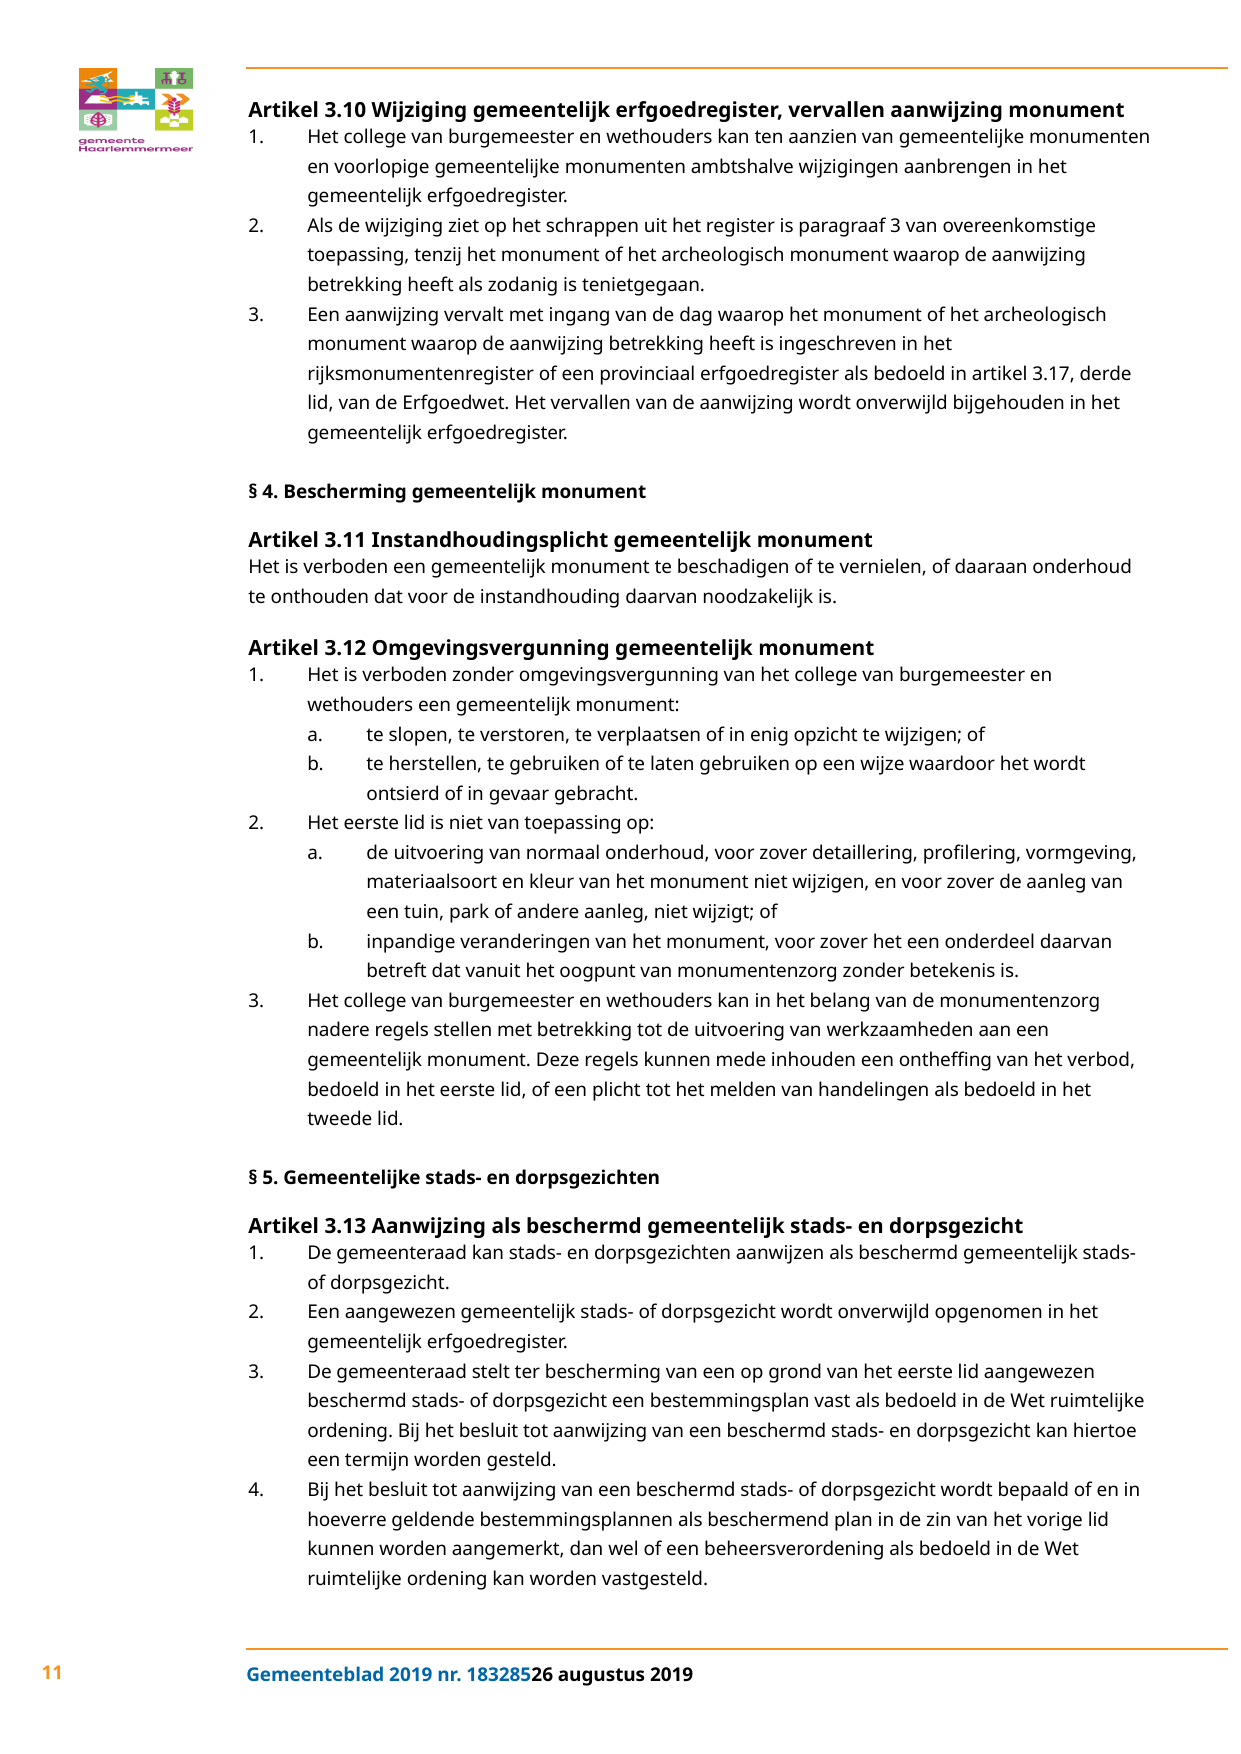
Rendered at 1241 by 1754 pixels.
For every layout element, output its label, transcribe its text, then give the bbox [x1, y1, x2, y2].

list Een aanwijzing vervalt met ingang van de dag waarop het monument of het archeologisch monument waarop de aanwijzing betrekking heeft is ingeschreven in het rijksmonumentenregister of een provinciaal erfgoedregister als bedoeld in artikel 3.17, derde lid, van de Erfgoedwet. Het vervallen van de aanwijzing wordt onverwijld bijgehouden in het gemeentelijk erfgoedregister. [248, 301, 1152, 445]
list Het eerste lid is niet van toepassing op: [248, 809, 1152, 835]
text § 4. Bescherming gemeentelijk monument [248, 478, 1152, 504]
list inpandige veranderingen van het monument, voor zover het een onderdeel daarvan betreft dat vanuit het oogpunt van monumentenzorg zonder betekenis is. [307, 928, 1152, 983]
list te herstellen, te gebruiken of te laten gebruiken op een wijze waardoor het wordt ontsierd of in gevaar gebracht. [307, 750, 1152, 806]
list De gemeenteraad stelt ter bescherming van een op grond van het eerste lid aangewezen beschermd stads- of dorpsgezicht een bestemmingsplan vast als bedoeld in de Wet ruimtelijke ordening. Bij het besluit tot aanwijzing van een beschermd stads- en dorpsgezicht kan hiertoe een termijn worden gesteld. [248, 1358, 1152, 1472]
text Het is verboden een gemeentelijk monument te beschadigen of te vernielen, of daaraan onderhoud te onthouden dat voor de instandhouding daarvan noodzakelijk is. [248, 553, 1152, 608]
list De gemeenteraad kan stads- en dorpsgezichten aanwijzen als beschermd gemeentelijk stads- of dorpsgezicht. [248, 1239, 1152, 1295]
picture [41, 47, 231, 172]
text Artikel 3.12 Omgevingsvergunning gemeentelijk monument [248, 633, 1152, 662]
text § 5. Gemeentelijke stads- en dorpsgezichten [248, 1164, 1152, 1190]
list Een aangewezen gemeentelijk stads- of dorpsgezicht wordt onverwijld opgenomen in het gemeentelijk erfgoedregister. [248, 1299, 1152, 1354]
text Artikel 3.11 Instandhoudingsplicht gemeentelijk monument [248, 525, 1152, 553]
list Het college van burgemeester en wethouders kan in het belang van de monumentenzorg nadere regels stellen met betrekking tot de uitvoering van werkzaamheden aan een gemeentelijk monument. Deze regels kunnen mede inhouden een ontheffing van het verbod, bedoeld in het eerste lid, of een plicht tot het melden van handelingen als bedoeld in het tweede lid. [248, 987, 1152, 1131]
list Het college van burgemeester en wethouders kan ten aanzien van gemeentelijke monumenten en voorlopige gemeentelijke monumenten ambtshalve wijzigingen aanbrengen in het gemeentelijk erfgoedregister. [248, 123, 1152, 208]
list de uitvoering van normaal onderhoud, voor zover detaillering, profilering, vormgeving, materiaalsoort en kleur van het monument niet wijzigen, en voor zover de aanleg van een tuin, park of andere aanleg, niet wijzigt; of [307, 839, 1152, 924]
list Als de wijziging ziet op het schrappen uit het register is paragraaf 3 van overeenkomstige toepassing, tenzij het monument of het archeologisch monument waarop de aanwijzing betrekking heeft als zodanig is tenietgegaan. [248, 212, 1152, 297]
list te slopen, te verstoren, te verplaatsen of in enig opzicht te wijzigen; of [307, 721, 1152, 747]
text Artikel 3.13 Aanwijzing als beschermd gemeentelijk stads- en dorpsgezicht [248, 1211, 1152, 1239]
list Bij het besluit tot aanwijzing van een beschermd stads- of dorpsgezicht wordt bepaald of en in hoeverre geldende bestemmingsplannen als beschermend plan in de zin van het vorige lid kunnen worden aangemerkt, dan wel of een beheersverordening als bedoeld in de Wet ruimtelijke ordening kan worden vastgesteld. [248, 1476, 1152, 1591]
text Artikel 3.10 Wijziging gemeentelijk erfgoedregister, vervallen aanwijzing monument [248, 95, 1152, 123]
list Het is verboden zonder omgevingsvergunning van het college van burgemeester en wethouders een gemeentelijk monument: [248, 662, 1152, 717]
